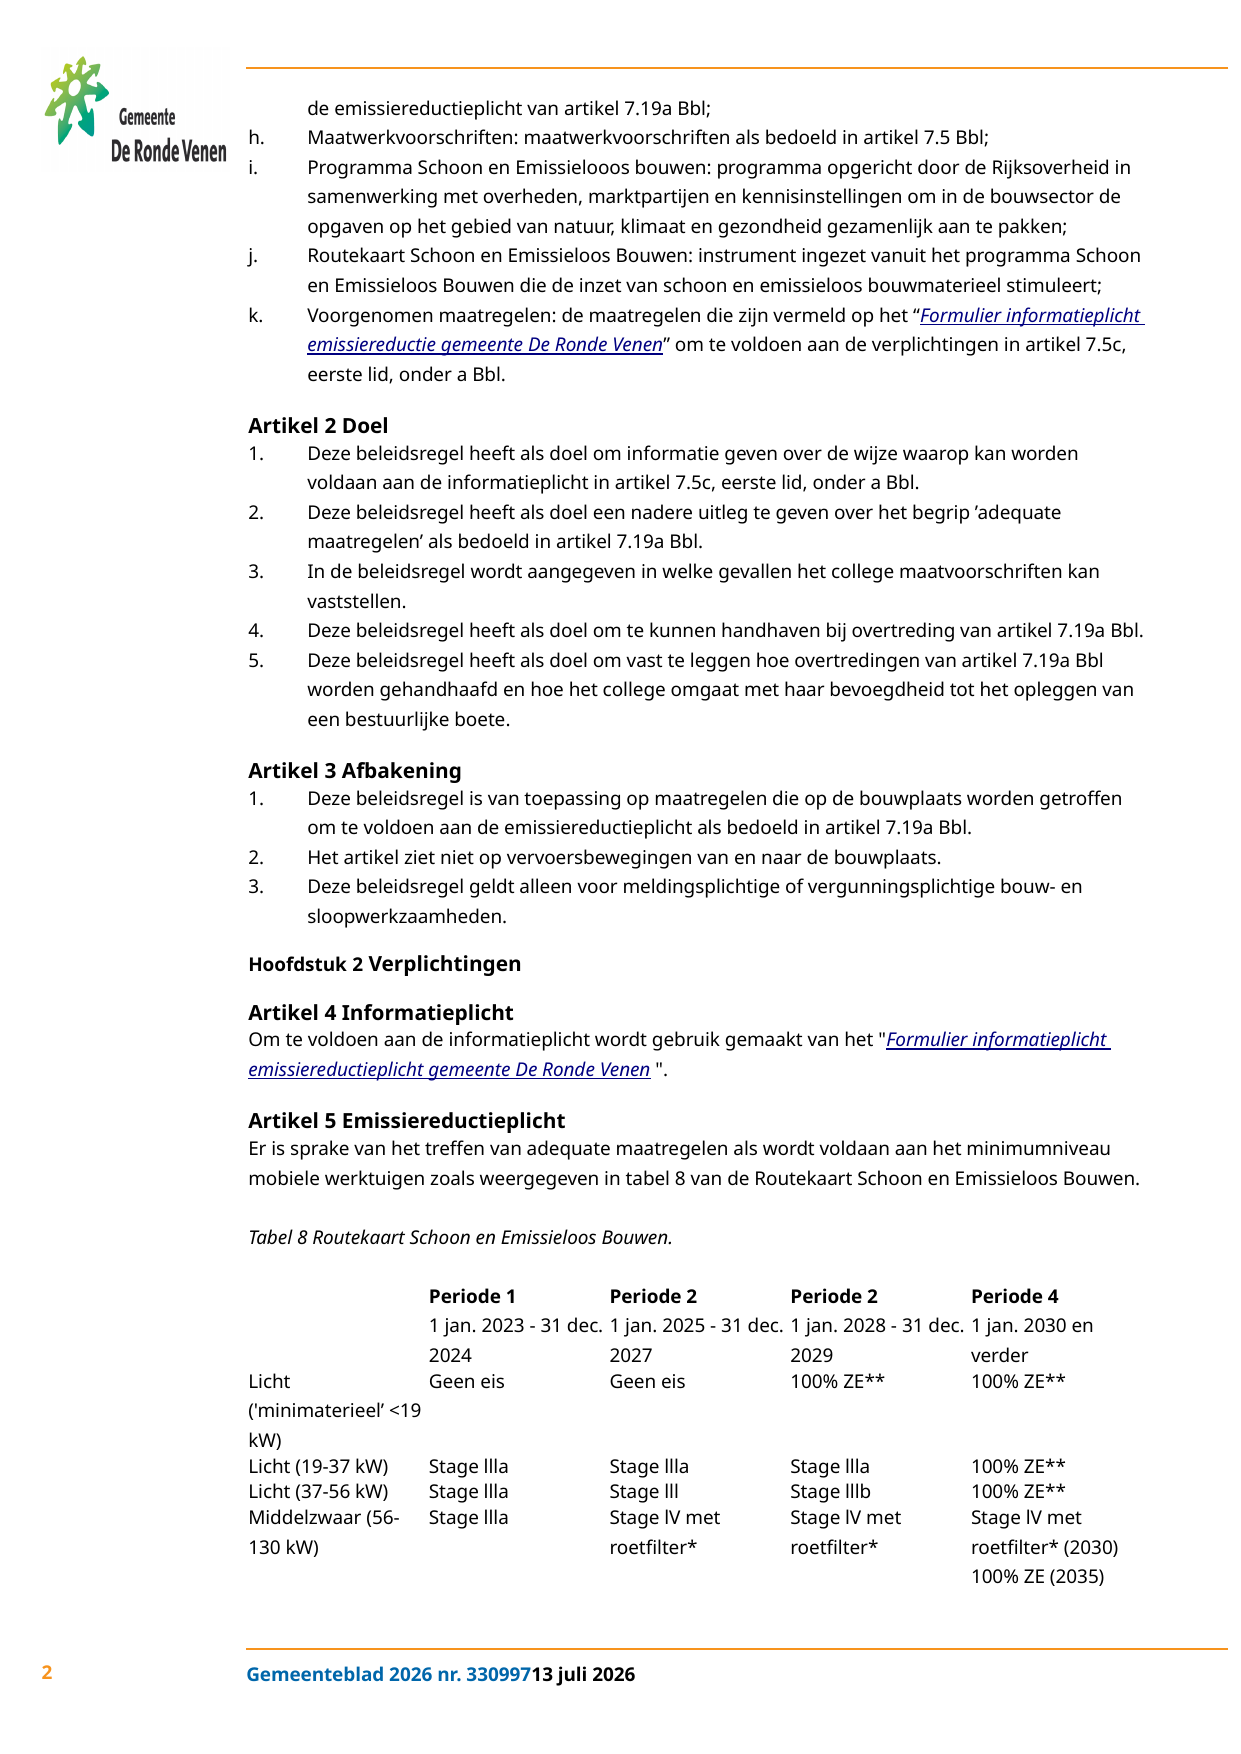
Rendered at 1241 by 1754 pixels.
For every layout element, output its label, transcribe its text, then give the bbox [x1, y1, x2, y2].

list Deze beleidsregel heeft als doel een nadere uitleg te geven over het begrip ’adequate maatregelen’ als bedoeld in artikel 7.19a Bbl. [248, 499, 1152, 554]
list Deze beleidsregel geldt alleen voor meldingsplichtige of vergunningsplichtige bouw- en sloopwerkzaamheden. [248, 874, 1152, 929]
text Artikel 3 Afbakening [248, 757, 1152, 785]
table_header Periode 2 1 jan. 2025 - 31 dec. 2027 [609, 1283, 790, 1368]
table_cell Licht (37-56 kW) [248, 1479, 429, 1504]
list In de beleidsregel wordt aangegeven in welke gevallen het college maatvoorschriften kan vaststellen. [248, 558, 1152, 613]
list Voorgenomen maatregelen: de maatregelen die zijn vermeld op het “Formulier informatieplicht emissiereductie gemeente De Ronde Venen” om te voldoen aan de verplichtingen in artikel 7.5c, eerste lid, onder a Bbl. [248, 302, 1152, 387]
picture [41, 47, 231, 172]
list Maatwerkvoorschriften: maatwerkvoorschriften als bedoeld in artikel 7.5 Bbl; [248, 124, 1152, 150]
table_cell Geen eis [429, 1368, 609, 1453]
table_cell Stage lllb [790, 1479, 971, 1504]
list Deze beleidsregel heeft als doel om informatie geven over de wijze waarop kan worden voldaan aan de informatieplicht in artikel 7.5c, eerste lid, onder a Bbl. [248, 440, 1152, 495]
text Hoofdstuk 2 Verplichtingen [248, 949, 1152, 977]
text Om te voldoen aan de informatieplicht wordt gebruik gemaakt van het "Formulier informatieplicht emissiereductieplicht gemeente De Ronde Venen ". [248, 1027, 1152, 1082]
table_cell 100% ZE** [971, 1479, 1152, 1504]
table_cell Licht ('minimaterieel’ <19 kW) [248, 1368, 429, 1453]
table_cell Stage lV met roetfilter* [609, 1504, 790, 1589]
table_cell 100% ZE** [971, 1453, 1152, 1479]
list Deze beleidsregel heeft als doel om te kunnen handhaven bij overtreding van artikel 7.19a Bbl. [248, 617, 1152, 643]
list Routekaart Schoon en Emissieloos Bouwen: instrument ingezet vanuit het programma Schoon en Emissieloos Bouwen die de inzet van schoon en emissieloos bouwmaterieel stimuleert; [248, 243, 1152, 298]
list Deze beleidsregel is van toepassing op maatregelen die op de bouwplaats worden getroffen om te voldoen aan de emissiereductieplicht als bedoeld in artikel 7.19a Bbl. [248, 785, 1152, 840]
list Programma Schoon en Emissielooos bouwen: programma opgericht door de Rijksoverheid in samenwerking met overheden, marktpartijen en kennisinstellingen om in de bouwsector de opgaven op het gebied van natuur, klimaat en gezondheid gezamenlijk aan te pakken; [248, 154, 1152, 239]
table_cell Stage llla [429, 1453, 609, 1479]
text Artikel 5 Emissiereductieplicht [248, 1107, 1152, 1135]
table_cell Stage lV met roetfilter* [790, 1504, 971, 1589]
table_header [248, 1283, 429, 1368]
text Tabel 8 Routekaart Schoon en Emissieloos Bouwen. [248, 1224, 1152, 1249]
table_cell 100% ZE** [971, 1368, 1152, 1453]
table_cell Licht (19-37 kW) [248, 1453, 429, 1479]
table_cell Stage llla [609, 1453, 790, 1479]
table_cell Geen eis [609, 1368, 790, 1453]
text Er is sprake van het treffen van adequate maatregelen als wordt voldaan aan het minimumniveau mobiele werktuigen zoals weergegeven in tabel 8 van de Routekaart Schoon en Emissieloos Bouwen. [248, 1135, 1152, 1190]
table_header Periode 4 1 jan. 2030 en verder [971, 1283, 1152, 1368]
table_cell Stage llla [429, 1504, 609, 1589]
table_header Periode 1 1 jan. 2023 - 31 dec. 2024 [429, 1283, 609, 1368]
table_cell Stage lV met roetfilter* (2030) 100% ZE (2035) [971, 1504, 1152, 1589]
table_cell Middelzwaar (56-130 kW) [248, 1504, 429, 1589]
table_cell Stage lll [609, 1479, 790, 1504]
list Het artikel ziet niet op vervoersbewegingen van en naar de bouwplaats. [248, 844, 1152, 870]
list de emissiereductieplicht van artikel 7.19a Bbl; [248, 95, 1152, 121]
list Deze beleidsregel heeft als doel om vast te leggen hoe overtredingen van artikel 7.19a Bbl worden gehandhaafd en hoe het college omgaat met haar bevoegdheid tot het opleggen van een bestuurlijke boete. [248, 647, 1152, 732]
table_cell 100% ZE** [790, 1368, 971, 1453]
table_cell Stage llla [429, 1479, 609, 1504]
text Artikel 2 Doel [248, 411, 1152, 440]
table_cell Stage llla [790, 1453, 971, 1479]
text Artikel 4 Informatieplicht [248, 998, 1152, 1027]
table_header Periode 2 1 jan. 2028 - 31 dec. 2029 [790, 1283, 971, 1368]
